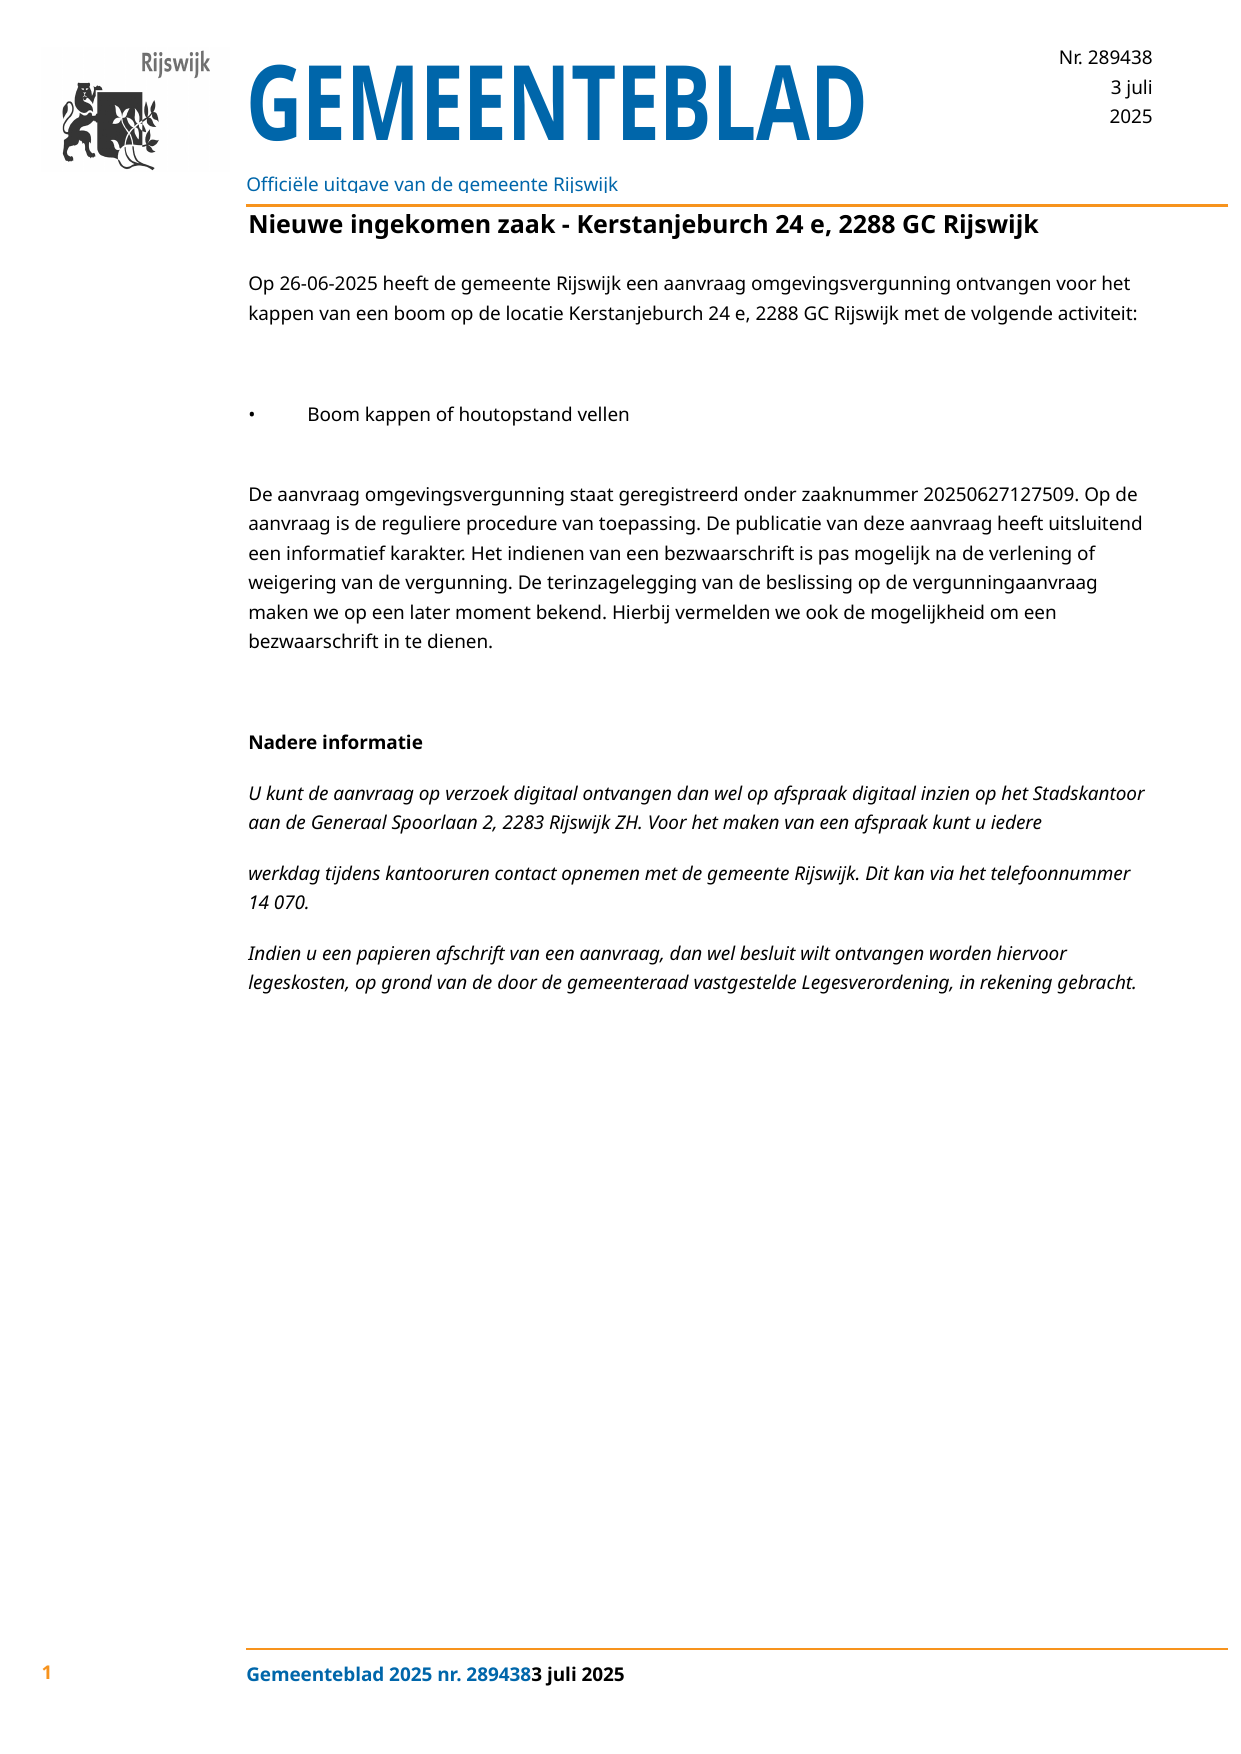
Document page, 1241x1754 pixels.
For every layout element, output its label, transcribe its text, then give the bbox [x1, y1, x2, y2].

text Nadere informatie [248, 729, 1152, 755]
text Op 26-06-2025 heeft de gemeente Rijswijk een aanvraag omgevingsvergunning ontvangen voor het kappen van een boom op de locatie Kerstanjeburch 24 e, 2288 GC Rijswijk met de volgende activiteit: [248, 270, 1152, 326]
text U kunt de aanvraag op verzoek digitaal ontvangen dan wel op afspraak digitaal inzien op het Stadskantoor aan de Generaal Spoorlaan 2, 2283 Rijswijk ZH. Voor het maken van een afspraak kunt u iedere [248, 780, 1152, 835]
text Indien u een papieren afschrift van een aanvraag, dan wel besluit wilt ontvangen worden hiervoor legeskosten, op grond van de door de gemeenteraad vastgestelde Legesverordening, in rekening gebracht. [248, 940, 1152, 995]
picture [41, 47, 231, 172]
text werkdag tijdens kantooruren contact opnemen met de gemeente Rijswijk. Dit kan via het telefoonnummer 14 070. [248, 860, 1152, 915]
text De aanvraag omgevingsvergunning staat geregistreerd onder zaaknummer 20250627127509. Op de aanvraag is de reguliere procedure van toepassing. De publicatie van deze aanvraag heeft uitsluitend een informatief karakter. Het indienen van een bezwaarschrift is pas mogelijk na de verlening of weigering van de vergunning. De terinzagelegging van de beslissing op de vergunningaanvraag maken we op een later moment bekend. Hierbij vermelden we ook de mogelijkheid om een bezwaarschrift in te dienen. [248, 481, 1152, 654]
list Boom kappen of houtopstand vellen [248, 401, 1152, 426]
text Nieuwe ingekomen zaak - Kerstanjeburch 24 e, 2288 GC Rijswijk [248, 207, 1152, 241]
